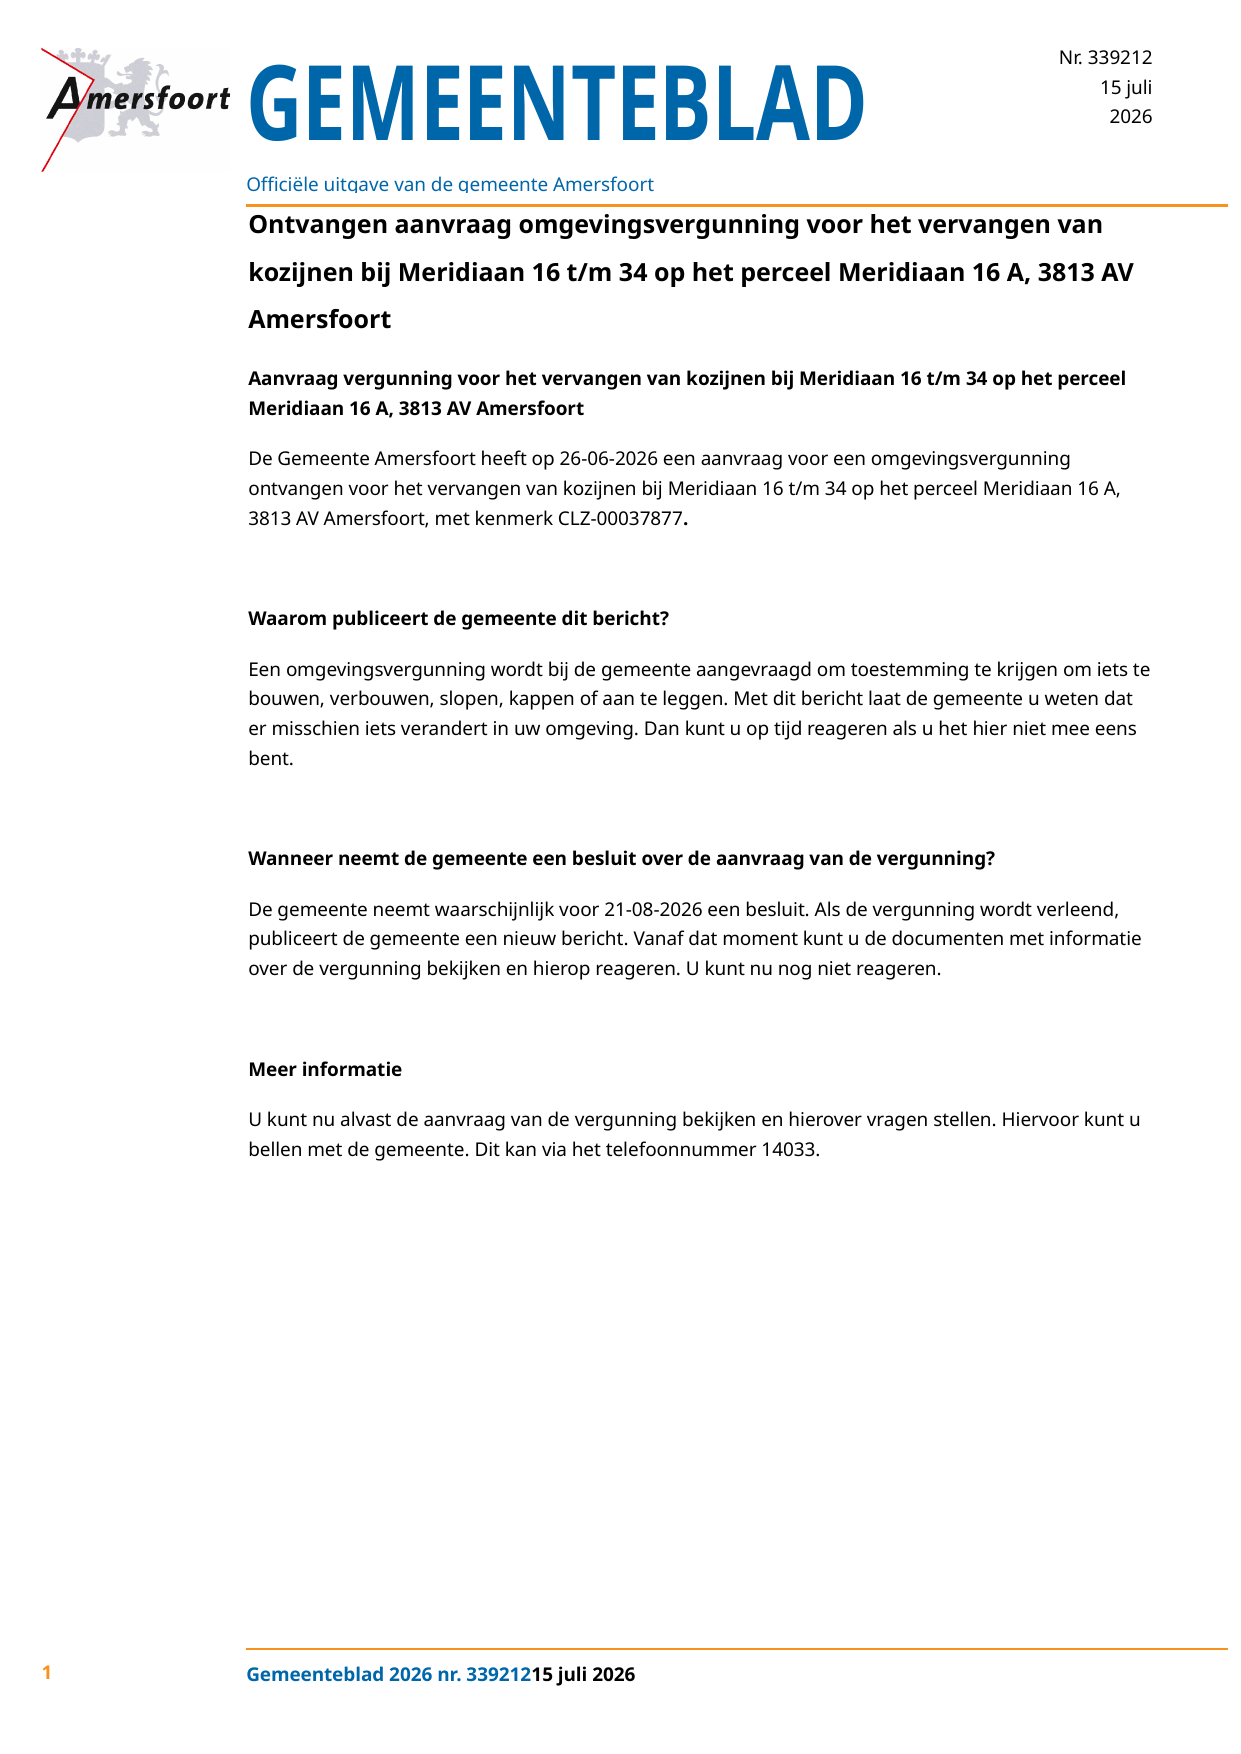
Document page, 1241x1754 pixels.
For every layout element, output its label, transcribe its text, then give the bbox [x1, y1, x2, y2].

text Aanvraag vergunning voor het vervangen van kozijnen bij Meridiaan 16 t/m 34 op het perceel Meridiaan 16 A, 3813 AV Amersfoort [248, 366, 1152, 421]
text Wanneer neemt de gemeente een besluit over de aanvraag van de vergunning? [248, 846, 1152, 871]
text Waarom publiceert de gemeente dit bericht? [248, 606, 1152, 631]
text Een omgevingsvergunning wordt bij de gemeente aangevraagd om toestemming te krijgen om iets te bouwen, verbouwen, slopen, kappen of aan te leggen. Met dit bericht laat de gemeente u weten dat er misschien iets verandert in uw omgeving. Dan kunt u op tijd reageren als u het hier niet mee eens bent. [248, 656, 1152, 770]
text Meer informatie [248, 1056, 1152, 1082]
text De Gemeente Amersfoort heeft op 26-06-2026 een aanvraag voor een omgevingsvergunning ontvangen voor het vervangen van kozijnen bij Meridiaan 16 t/m 34 op het perceel Meridiaan 16 A, 3813 AV Amersfoort, met kenmerk CLZ-00037877. [248, 446, 1152, 530]
text Ontvangen aanvraag omgevingsvergunning voor het vervangen van kozijnen bij Meridiaan 16 t/m 34 op het perceel Meridiaan 16 A, 3813 AV Amersfoort [248, 207, 1152, 336]
picture [41, 47, 231, 172]
text U kunt nu alvast de aanvraag van de vergunning bekijken en hierover vragen stellen. Hiervoor kunt u bellen met de gemeente. Dit kan via het telefoonnummer 14033. [248, 1106, 1152, 1162]
text De gemeente neemt waarschijnlijk voor 21-08-2026 een besluit. Als de vergunning wordt verleend, publiceert de gemeente een nieuw bericht. Vanaf dat moment kunt u de documenten met informatie over de vergunning bekijken en hierop reageren. U kunt nu nog niet reageren. [248, 896, 1152, 981]
